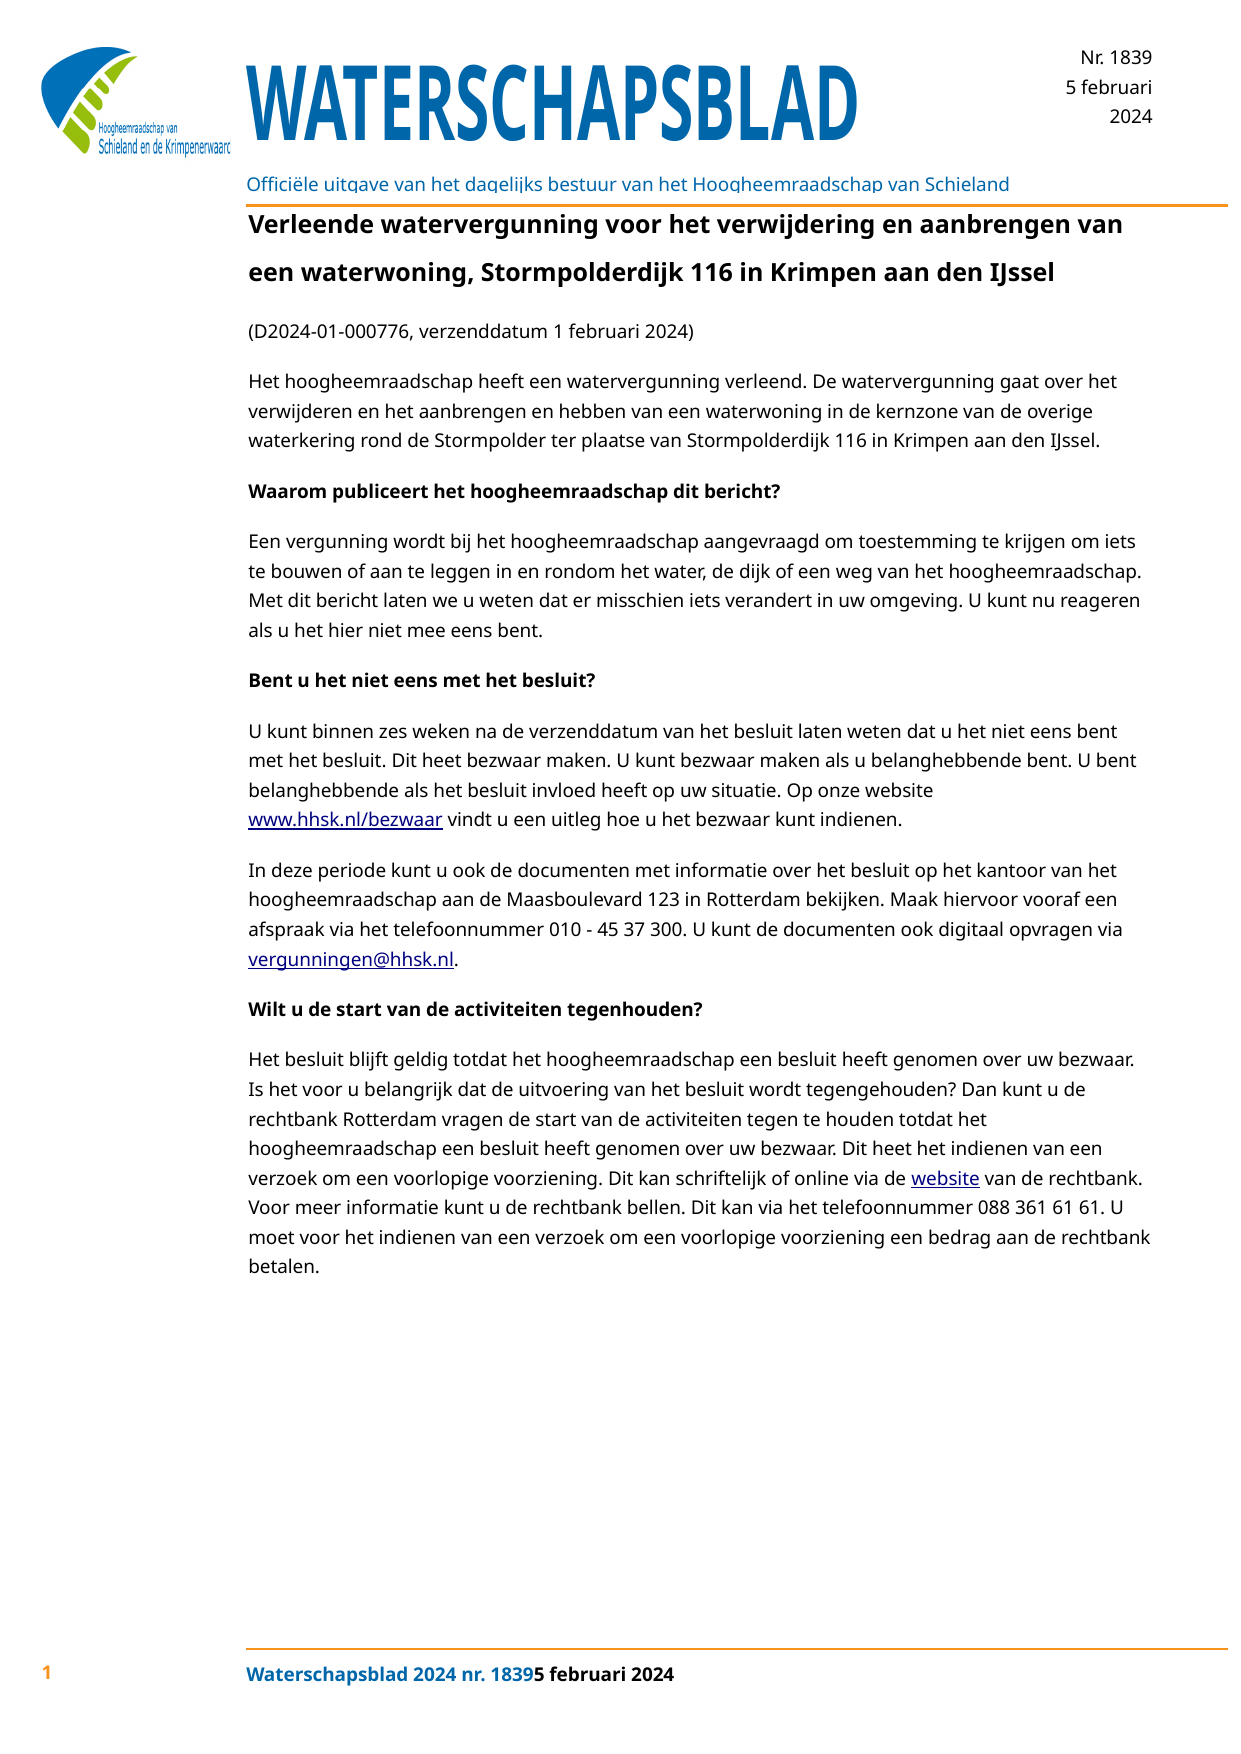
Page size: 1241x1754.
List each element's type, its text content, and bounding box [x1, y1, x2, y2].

text Het hoogheemraadschap heeft een watervergunning verleend. De watervergunning gaat over het verwijderen en het aanbrengen en hebben van een waterwoning in de kernzone van de overige waterkering rond de Stormpolder ter plaatse van Stormpolderdijk 116 in Krimpen aan den IJssel. [248, 368, 1152, 453]
text Wilt u de start van de activiteiten tegenhouden? [248, 996, 1152, 1022]
text Waarom publiceert het hoogheemraadschap dit bericht? [248, 478, 1152, 504]
text In deze periode kunt u ook de documenten met informatie over het besluit op het kantoor van het hoogheemraadschap aan de Maasboulevard 123 in Rotterdam bekijken. Maak hiervoor vooraf een afspraak via het telefoonnummer 010 - 45 37 300. U kunt de documenten ook digitaal opvragen via vergunningen@hhsk.nl. [248, 857, 1152, 972]
text Het besluit blijft geldig totdat het hoogheemraadschap een besluit heeft genomen over uw bezwaar. Is het voor u belangrijk dat de uitvoering van het besluit wordt tegengehouden? Dan kunt u de rechtbank Rotterdam vragen de start van de activiteiten tegen te houden totdat het hoogheemraadschap een besluit heeft genomen over uw bezwaar. Dit heet het indienen van een verzoek om een voorlopige voorziening. Dit kan schriftelijk of online via de website van de rechtbank. Voor meer informatie kunt u de rechtbank bellen. Dit kan via het telefoonnummer 088 361 61 61. U moet voor het indienen van een verzoek om een voorlopige voorziening een bedrag aan de rechtbank betalen. [248, 1047, 1152, 1279]
text (D2024-01-000776, verzenddatum 1 februari 2024) [248, 318, 1152, 344]
text Verleende watervergunning voor het verwijdering en aanbrengen van een waterwoning, Stormpolderdijk 116 in Krimpen aan den IJssel [248, 207, 1152, 288]
picture [41, 47, 231, 172]
text Een vergunning wordt bij het hoogheemraadschap aangevraagd om toestemming te krijgen om iets te bouwen of aan te leggen in en rondom het water, de dijk of een weg van het hoogheemraadschap. Met dit bericht laten we u weten dat er misschien iets verandert in uw omgeving. U kunt nu reageren als u het hier niet mee eens bent. [248, 528, 1152, 643]
text U kunt binnen zes weken na de verzenddatum van het besluit laten weten dat u het niet eens bent met het besluit. Dit heet bezwaar maken. U kunt bezwaar maken als u belanghebbende bent. U bent belanghebbende als het besluit invloed heeft op uw situatie. Op onze website www.hhsk.nl/bezwaar vindt u een uitleg hoe u het bezwaar kunt indienen. [248, 718, 1152, 832]
text Bent u het niet eens met het besluit? [248, 667, 1152, 693]
